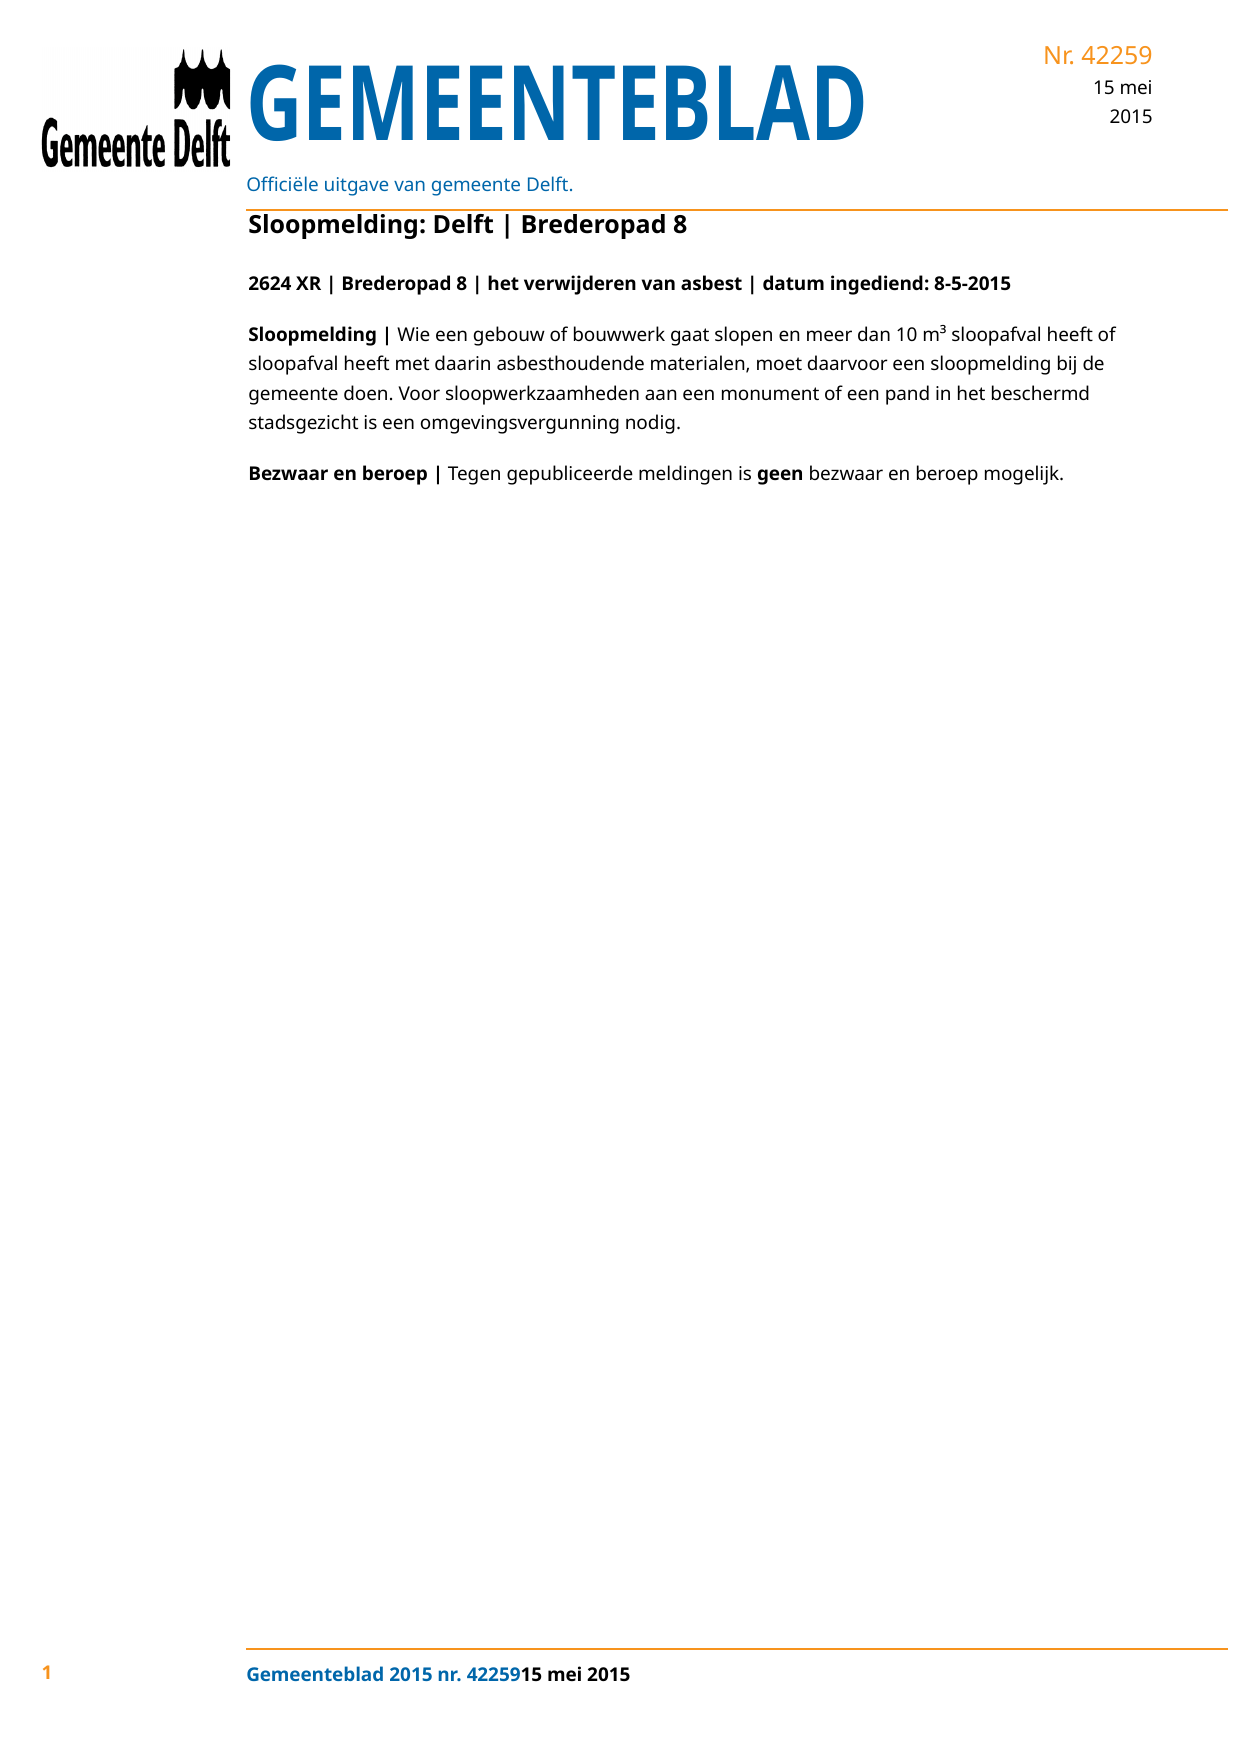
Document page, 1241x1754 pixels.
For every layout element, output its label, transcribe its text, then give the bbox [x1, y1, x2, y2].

text Sloopmelding: Delft | Brederopad 8 [248, 211, 1152, 241]
text Sloopmelding | Wie een gebouw of bouwwerk gaat slopen en meer dan 10 m³ sloopafval heeft of sloopafval heeft met daarin asbesthoudende materialen, moet daarvoor een sloopmelding bij de gemeente doen. Voor sloopwerkzaamheden aan een monument of een pand in het beschermd stadsgezicht is een omgevingsvergunning nodig. [248, 321, 1152, 435]
picture [41, 47, 231, 172]
text Bezwaar en beroep | Tegen gepubliceerde meldingen is geen bezwaar en beroep mogelijk. [248, 460, 1152, 486]
text 2624 XR | Brederopad 8 | het verwijderen van asbest | datum ingediend: 8-5-2015 [248, 270, 1152, 296]
